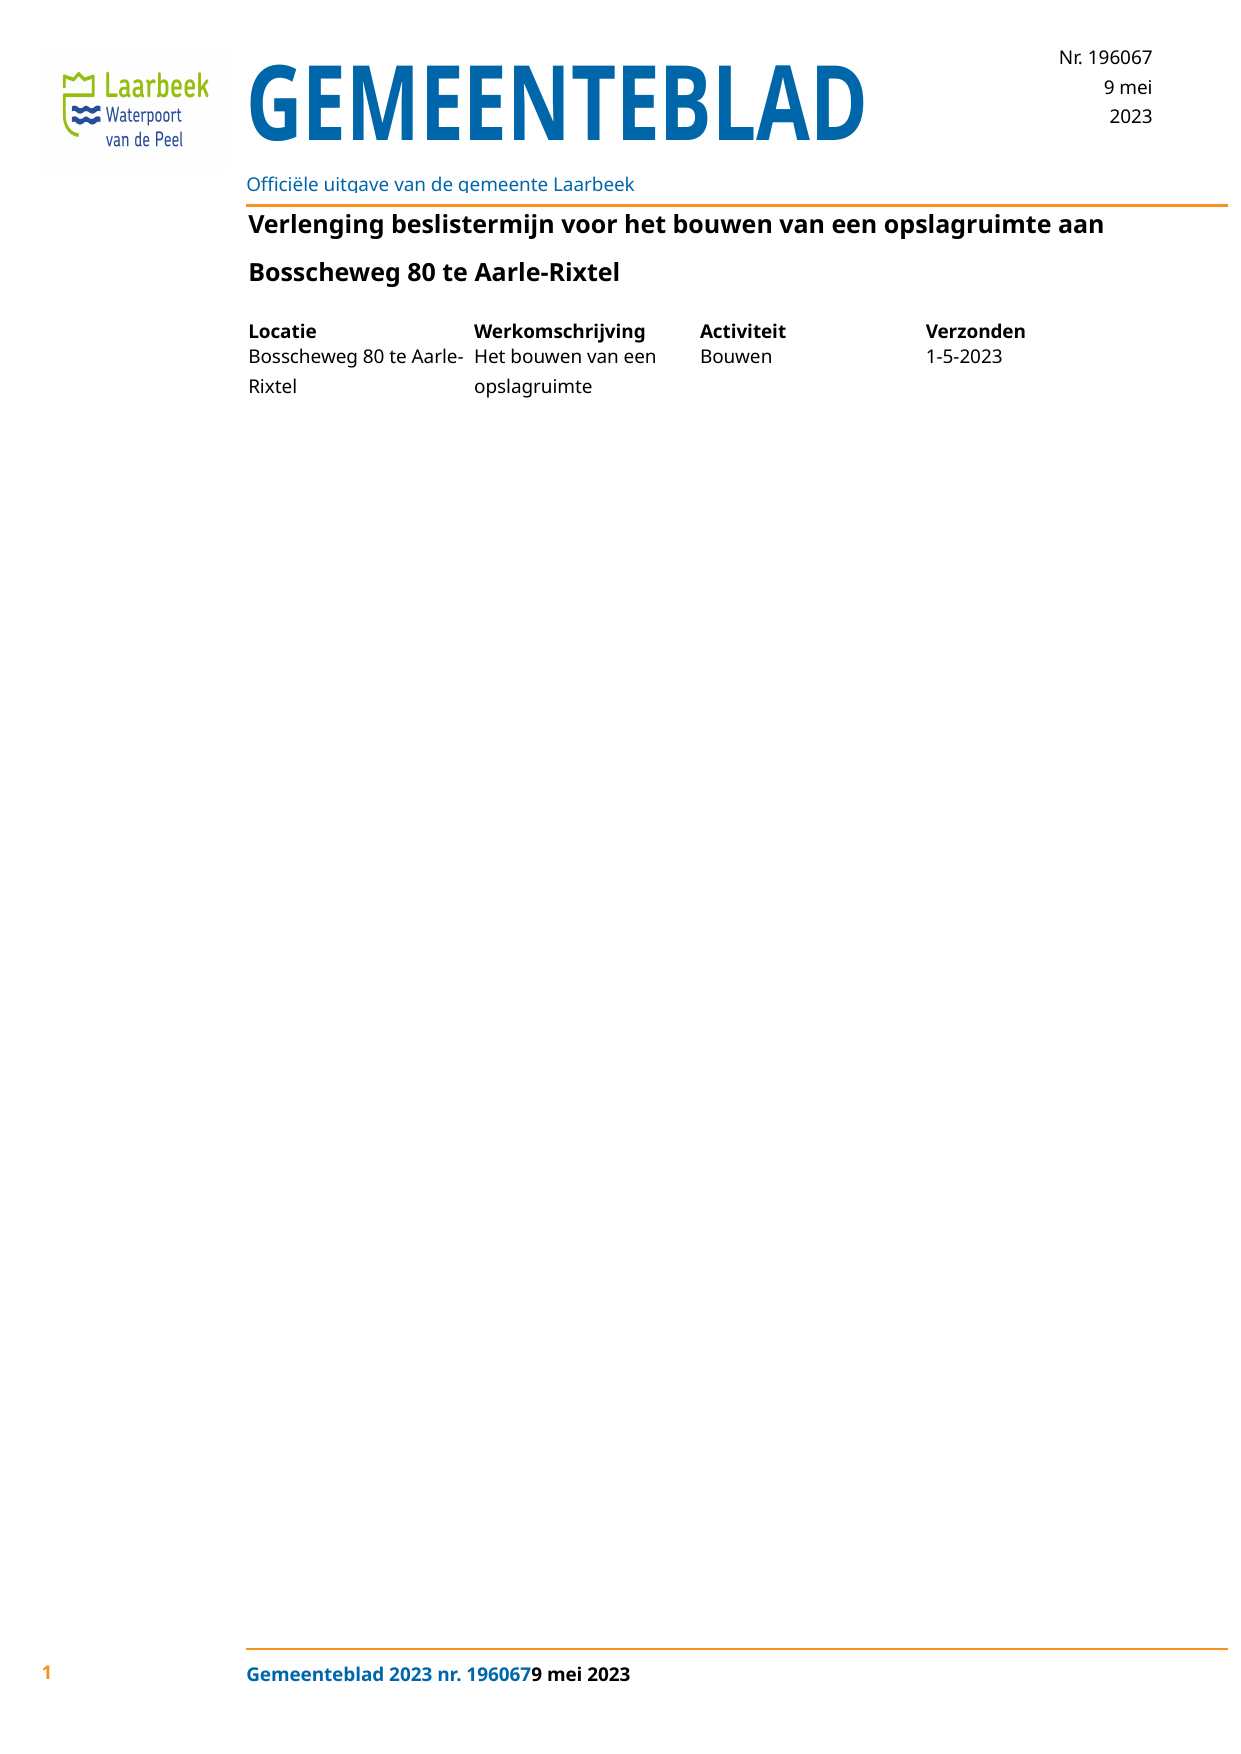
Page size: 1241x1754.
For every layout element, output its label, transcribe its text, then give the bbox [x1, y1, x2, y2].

table_cell Bouwen [700, 344, 926, 399]
table_cell Het bouwen van een opslagruimte [474, 344, 700, 399]
picture [41, 47, 231, 172]
table_header Werkomschrijving [474, 318, 700, 344]
table_header Activiteit [700, 318, 926, 344]
table_header Verzonden [926, 318, 1152, 344]
table_cell Bosscheweg 80 te Aarle-Rixtel [248, 344, 474, 399]
table_header Locatie [248, 318, 474, 344]
text Verlenging beslistermijn voor het bouwen van een opslagruimte aan Bosscheweg 80 te Aarle-Rixtel [248, 207, 1152, 288]
table_cell 1-5-2023 [926, 344, 1152, 399]
